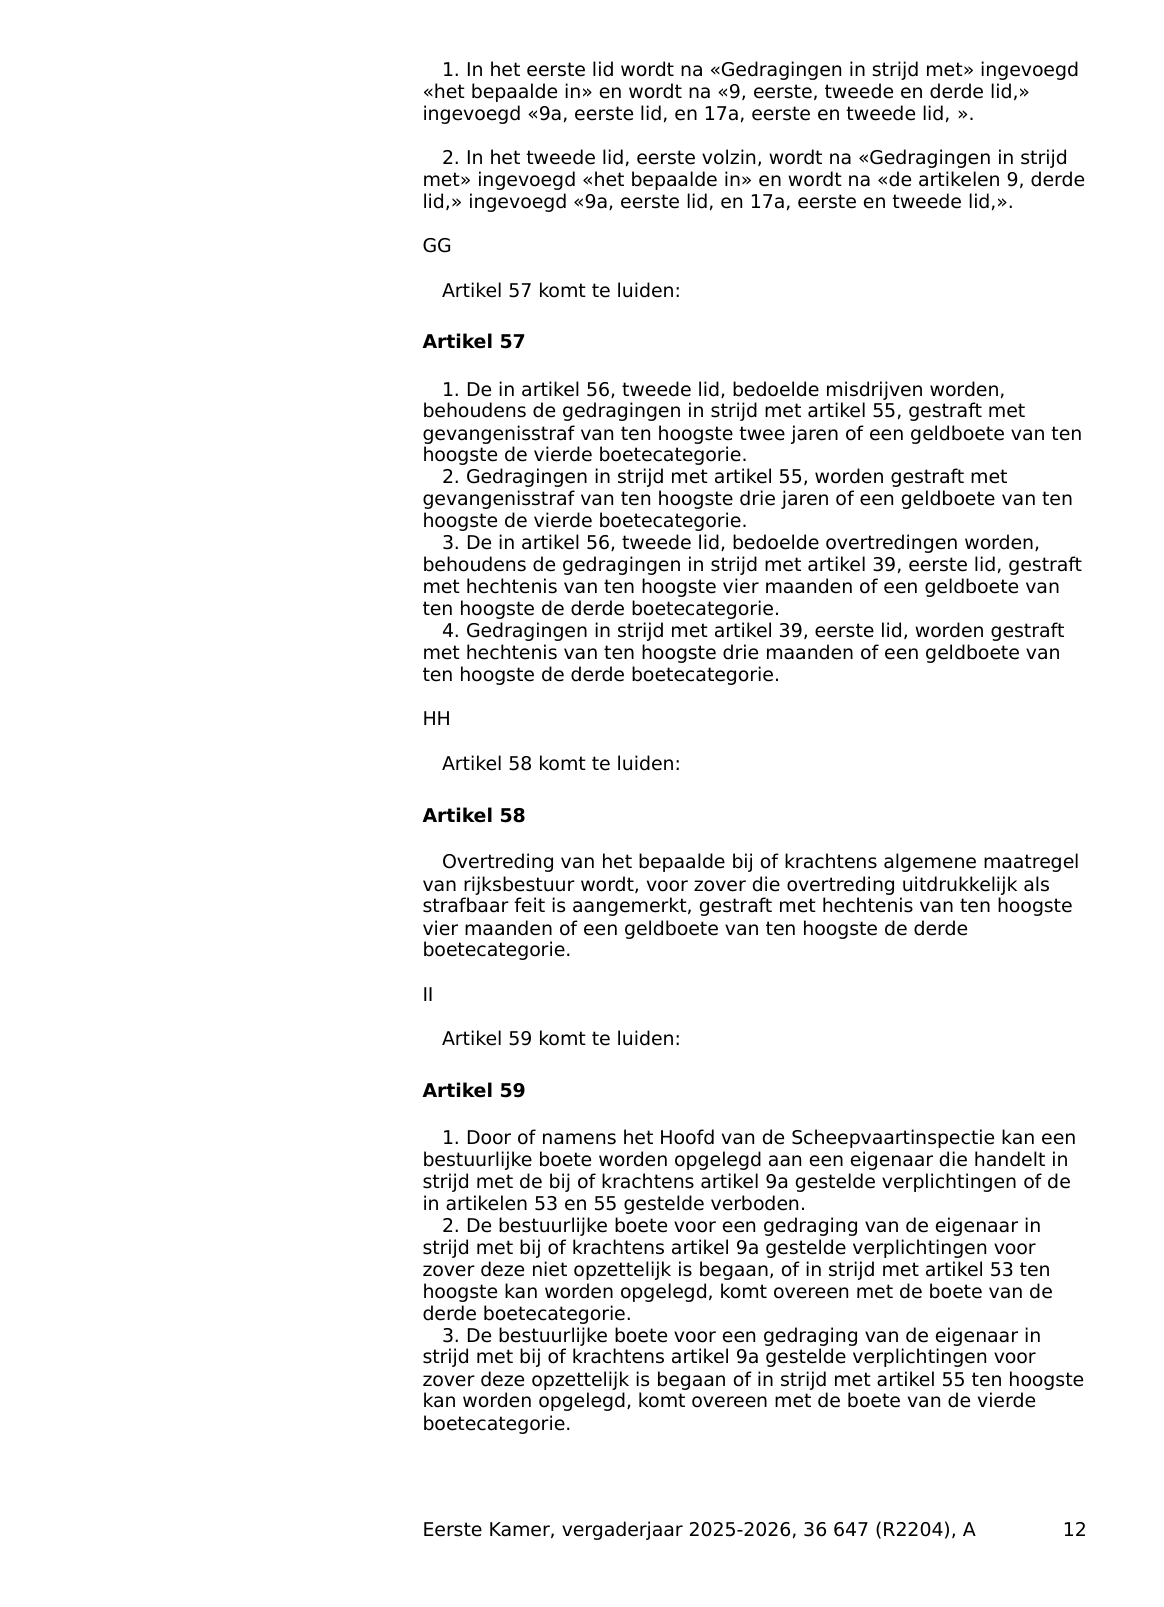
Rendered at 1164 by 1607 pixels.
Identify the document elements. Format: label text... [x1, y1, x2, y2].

text 2. De bestuurlijke boete voor een gedraging van de eigenaar in strijd met bij of krachtens artikel 9a gestelde verplichtingen voor zover deze niet opzettelijk is begaan, of in strijd met artikel 53 ten hoogste kan worden opgelegd, komt overeen met de boete van de derde boetecategorie. [422, 1214, 1087, 1324]
text 3. De in artikel 56, tweede lid, bedoelde overtredingen worden, behoudens de gedragingen in strijd met artikel 39, eerste lid, gestraft met hechtenis van ten hoogste vier maanden of een geldboete van ten hoogste de derde boetecategorie. [422, 532, 1087, 620]
text Artikel 57 komt te luiden: [422, 279, 1087, 301]
text 1. Door of namens het Hoofd van de Scheepvaartinspectie kan een bestuurlijke boete worden opgelegd aan een eigenaar die handelt in strijd met de bij of krachtens artikel 9a gestelde verplichtingen of de in artikelen 53 en 55 gestelde verboden. [422, 1127, 1087, 1214]
text 1. In het eerste lid wordt na «Gedragingen in strijd met» ingevoegd «het bepaalde in» en wordt na «9, eerste, tweede en derde lid,» ingevoegd «9a, eerste lid, en 17a, eerste en tweede lid, ». [422, 59, 1087, 125]
text GG [422, 235, 1087, 257]
text 4. Gedragingen in strijd met artikel 39, eerste lid, worden gestraft met hechtenis van ten hoogste drie maanden of een geldboete van ten hoogste de derde boetecategorie. [422, 620, 1087, 686]
text 1. De in artikel 56, tweede lid, bedoelde misdrijven worden, behoudens de gedragingen in strijd met artikel 55, gestraft met gevangenisstraf van ten hoogste twee jaren of een geldboete van ten hoogste de vierde boetecategorie. [422, 378, 1087, 466]
subtitle Artikel 58 [422, 804, 1087, 826]
text 2. In het tweede lid, eerste volzin, wordt na «Gedragingen in strijd met» ingevoegd «het bepaalde in» en wordt na «de artikelen 9, derde lid,» ingevoegd «9a, eerste lid, en 17a, eerste en tweede lid,». [422, 147, 1087, 213]
subtitle Artikel 57 [422, 331, 1087, 353]
text HH [422, 708, 1087, 730]
text Overtreding van het bepaalde bij of krachtens algemene maatregel van rijksbestuur wordt, voor zover die overtreding uitdrukkelijk als strafbaar feit is aangemerkt, gestraft met hechtenis van ten hoogste vier maanden of een geldboete van ten hoogste de derde boetecategorie. [422, 851, 1087, 961]
subtitle Artikel 59 [422, 1080, 1087, 1102]
text Artikel 59 komt te luiden: [422, 1028, 1087, 1050]
text Artikel 58 komt te luiden: [422, 752, 1087, 774]
text 2. Gedragingen in strijd met artikel 55, worden gestraft met gevangenisstraf van ten hoogste drie jaren of een geldboete van ten hoogste de vierde boetecategorie. [422, 466, 1087, 532]
text II [422, 983, 1087, 1006]
text 3. De bestuurlijke boete voor een gedraging van de eigenaar in strijd met bij of krachtens artikel 9a gestelde verplichtingen voor zover deze opzettelijk is begaan of in strijd met artikel 55 ten hoogste kan worden opgelegd, komt overeen met de boete van de vierde boetecategorie. [422, 1324, 1087, 1434]
